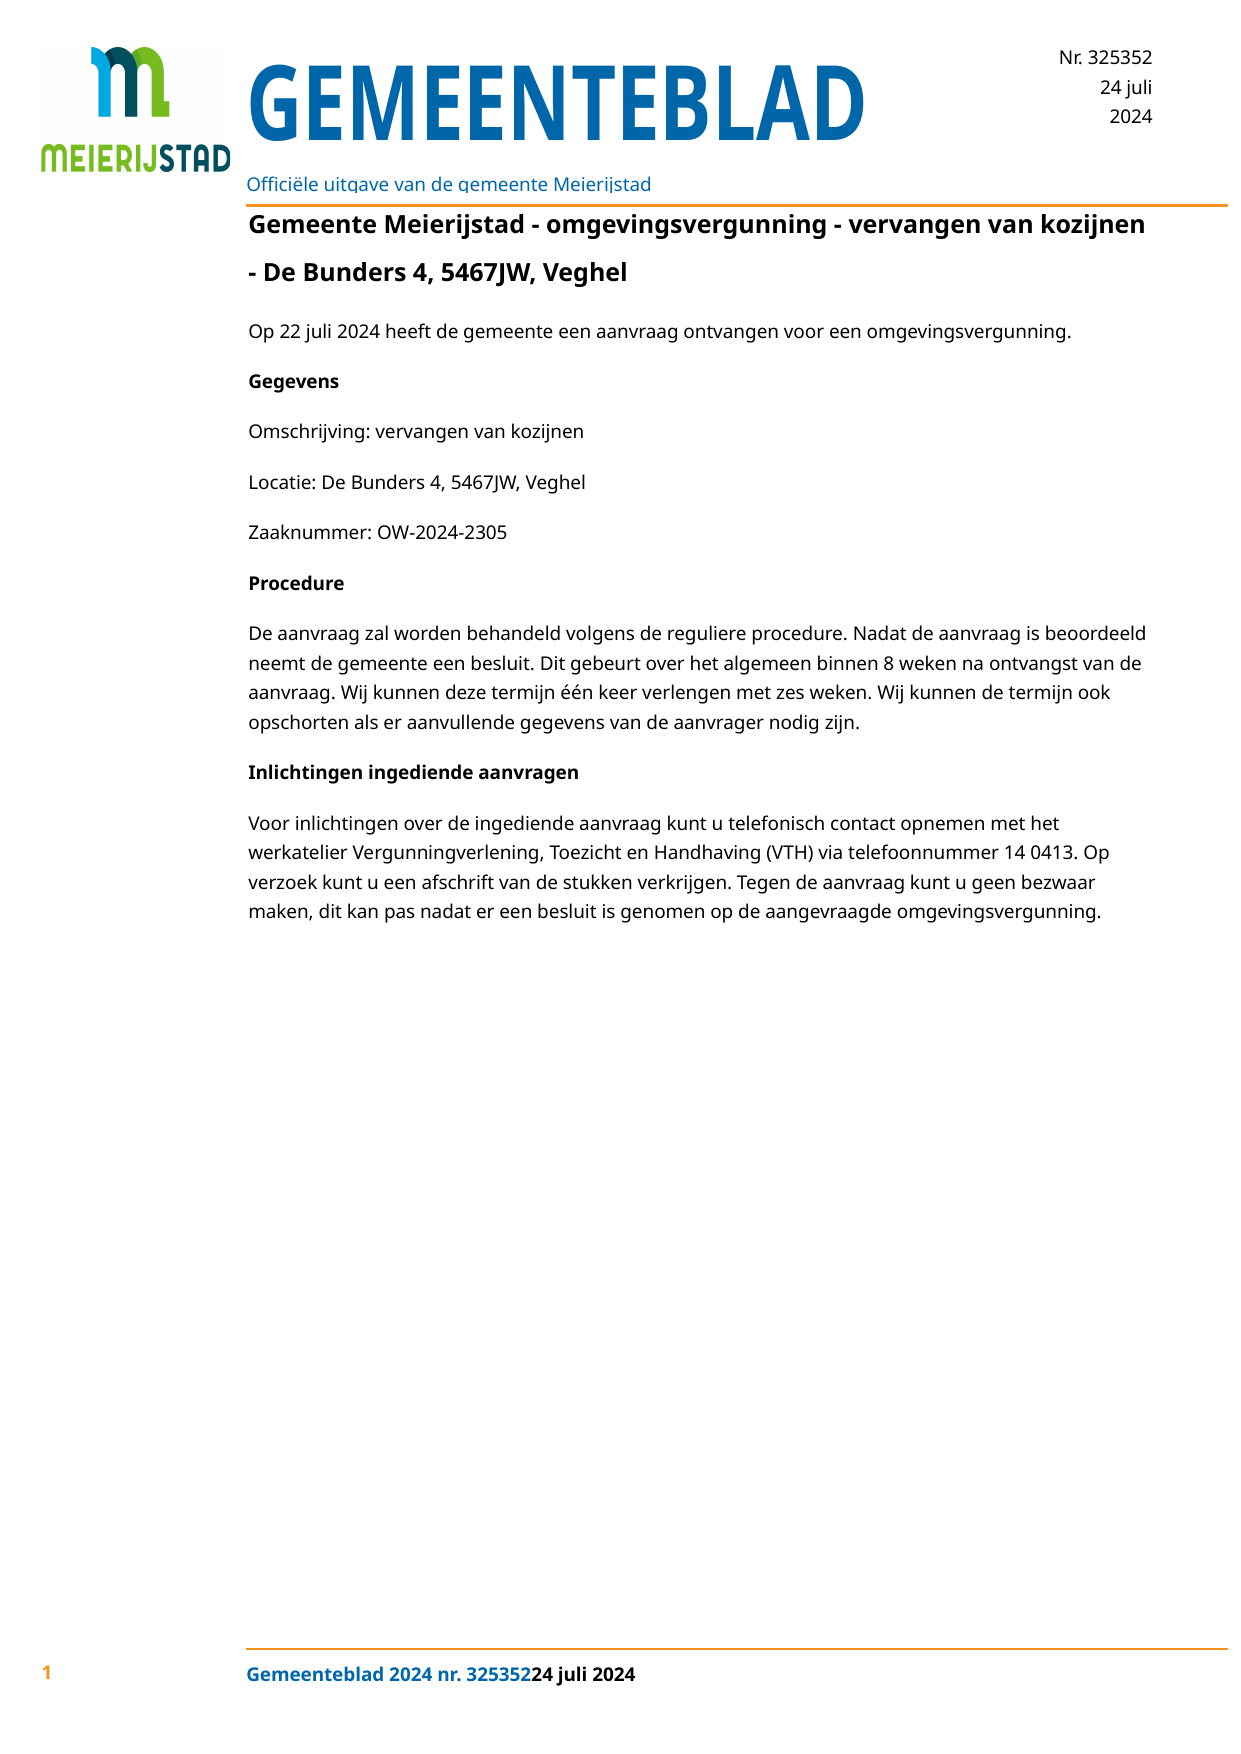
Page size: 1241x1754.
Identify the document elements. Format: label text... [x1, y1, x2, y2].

text Inlichtingen ingediende aanvragen [248, 759, 1152, 785]
text De aanvraag zal worden behandeld volgens de reguliere procedure. Nadat de aanvraag is beoordeeld neemt de gemeente een besluit. Dit gebeurt over het algemeen binnen 8 weken na ontvangst van de aanvraag. Wij kunnen deze termijn één keer verlengen met zes weken. Wij kunnen de termijn ook opschorten als er aanvullende gegevens van de aanvrager nodig zijn. [248, 620, 1152, 735]
picture [41, 47, 231, 172]
text Locatie: De Bunders 4, 5467JW, Veghel [248, 469, 1152, 495]
text Omschrijving: vervangen van kozijnen [248, 419, 1152, 444]
text Gemeente Meierijstad - omgevingsvergunning - vervangen van kozijnen - De Bunders 4, 5467JW, Veghel [248, 207, 1152, 288]
text Zaaknummer: OW-2024-2305 [248, 519, 1152, 545]
text Voor inlichtingen over de ingediende aanvraag kunt u telefonisch contact opnemen met het werkatelier Vergunningverlening, Toezicht en Handhaving (VTH) via telefoonnummer 14 0413. Op verzoek kunt u een afschrift van de stukken verkrijgen. Tegen de aanvraag kunt u geen bezwaar maken, dit kan pas nadat er een besluit is genomen op de aangevraagde omgevingsvergunning. [248, 810, 1152, 924]
text Procedure [248, 570, 1152, 596]
text Op 22 juli 2024 heeft de gemeente een aanvraag ontvangen voor een omgevingsvergunning. [248, 318, 1152, 344]
text Gegevens [248, 368, 1152, 394]
